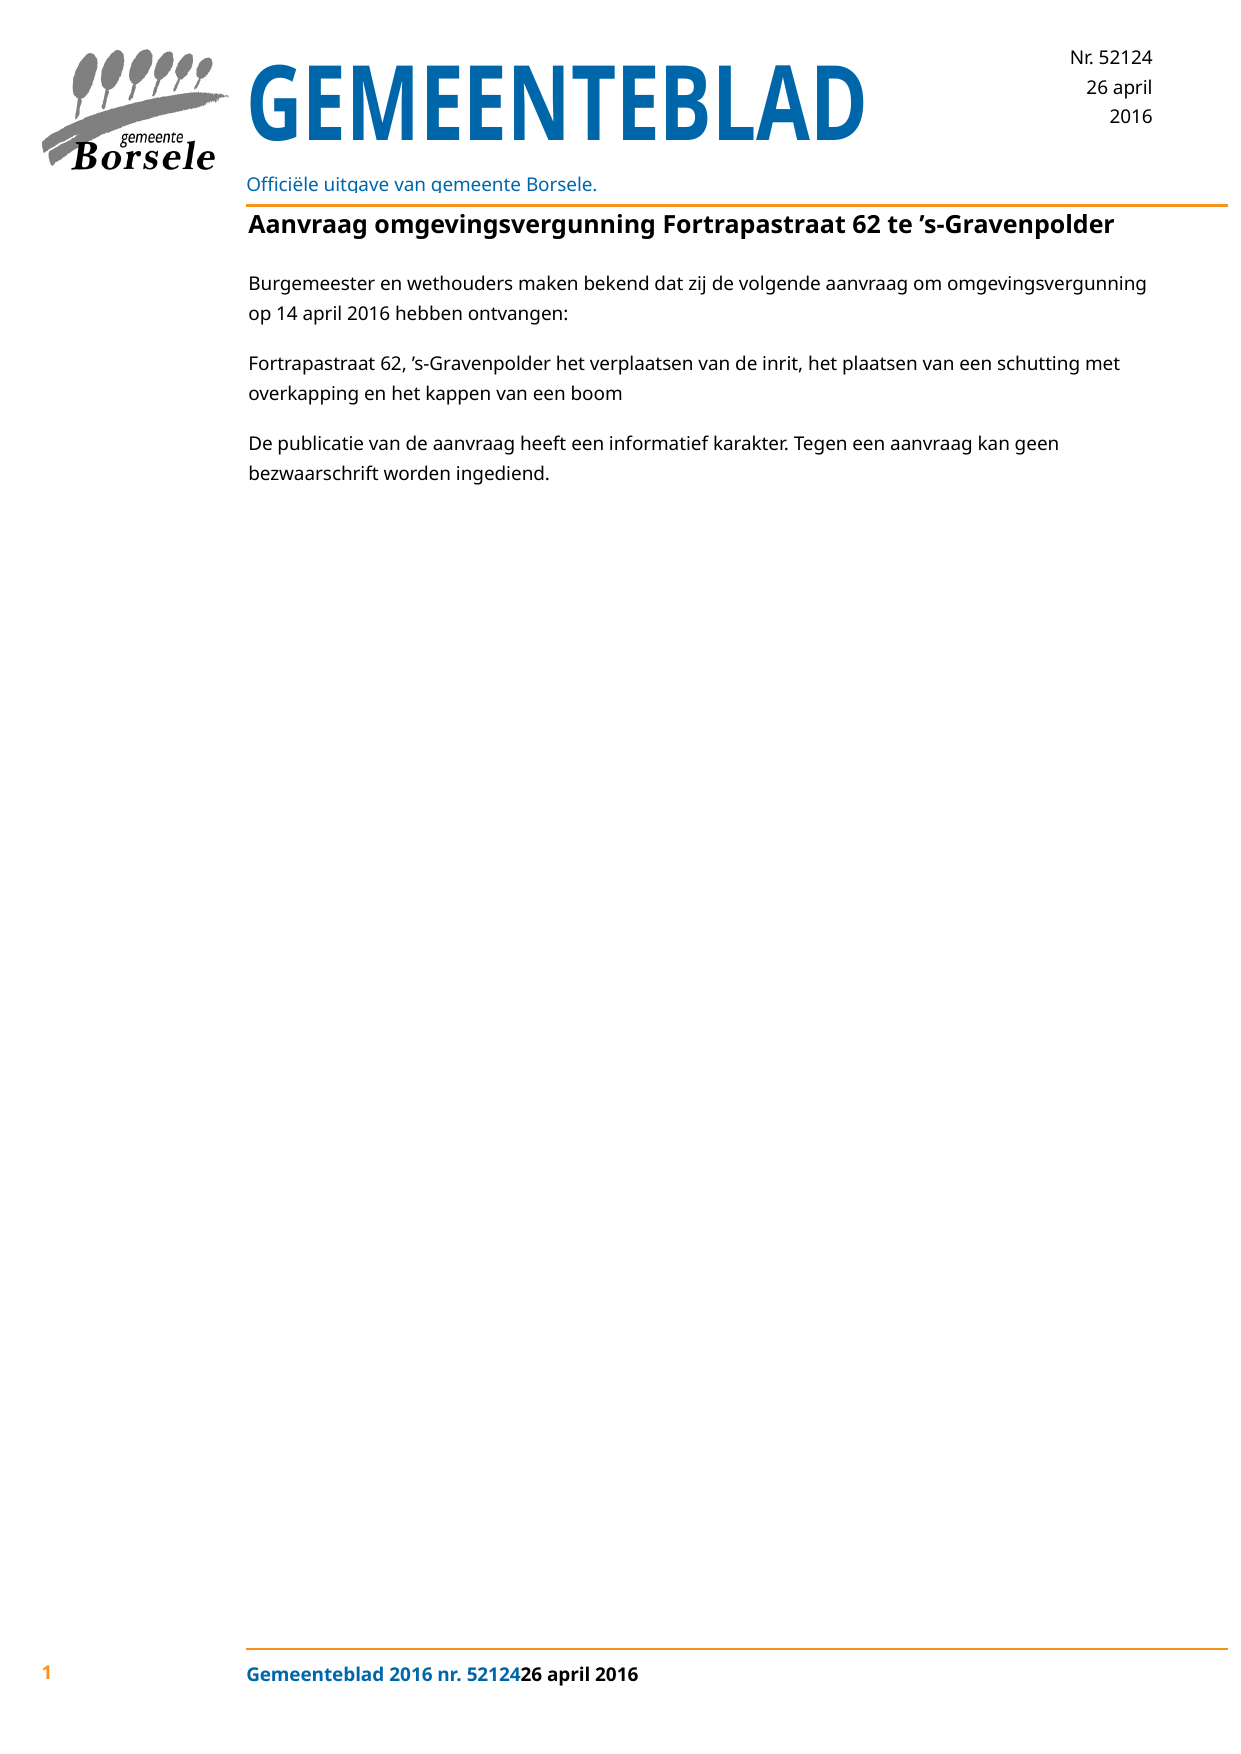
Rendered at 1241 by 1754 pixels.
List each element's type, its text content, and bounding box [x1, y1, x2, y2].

text Fortrapastraat 62, ’s-Gravenpolder het verplaatsen van de inrit, het plaatsen van een schutting met overkapping en het kappen van een boom [248, 350, 1152, 406]
picture [41, 47, 231, 172]
text Burgemeester en wethouders maken bekend dat zij de volgende aanvraag om omgevingsvergunning op 14 april 2016 hebben ontvangen: [248, 270, 1152, 326]
text Aanvraag omgevingsvergunning Fortrapastraat 62 te ’s-Gravenpolder [248, 207, 1152, 241]
text De publicatie van de aanvraag heeft een informatief karakter. Tegen een aanvraag kan geen bezwaarschrift worden ingediend. [248, 430, 1152, 486]
